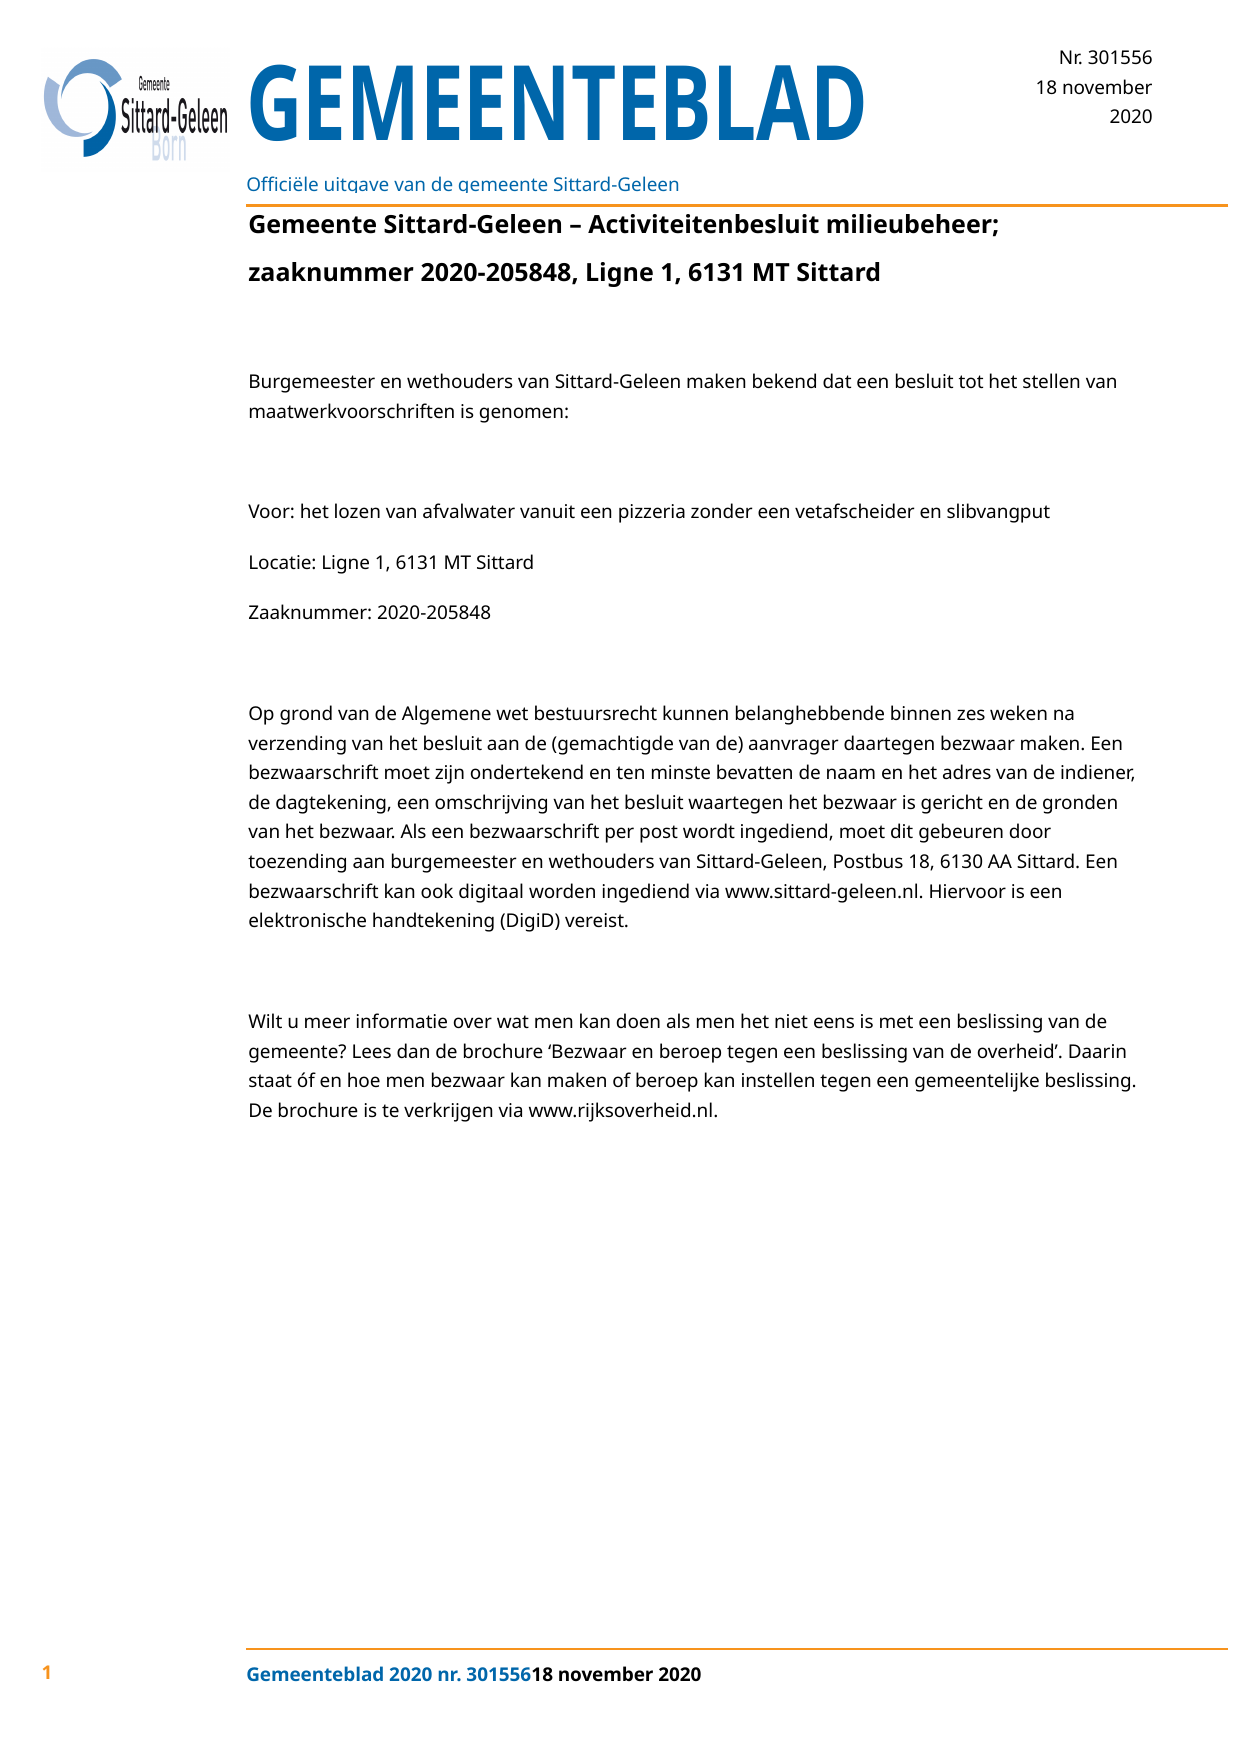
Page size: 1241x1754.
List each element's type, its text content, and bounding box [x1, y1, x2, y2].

text Wilt u meer informatie over wat men kan doen als men het niet eens is met een beslissing van de gemeente? Lees dan de brochure ‘Bezwaar en beroep tegen een beslissing van de overheid’. Daarin staat óf en hoe men bezwaar kan maken of beroep kan instellen tegen een gemeentelijke beslissing. De brochure is te verkrijgen via www.rijksoverheid.nl. [248, 1008, 1152, 1123]
text Gemeente Sittard-Geleen – Activiteitenbesluit milieubeheer; zaaknummer 2020-205848, Ligne 1, 6131 MT Sittard [248, 207, 1152, 288]
text Burgemeester en wethouders van Sittard-Geleen maken bekend dat een besluit tot het stellen van maatwerkvoorschriften is genomen: [248, 368, 1152, 424]
text Op grond van de Algemene wet bestuursrecht kunnen belanghebbende binnen zes weken na verzending van het besluit aan de (gemachtigde van de) aanvrager daartegen bezwaar maken. Een bezwaarschrift moet zijn ondertekend en ten minste bevatten de naam en het adres van de indiener, de dagtekening, een omschrijving van het besluit waartegen het bezwaar is gericht en de gronden van het bezwaar. Als een bezwaarschrift per post wordt ingediend, moet dit gebeuren door toezending aan burgemeester en wethouders van Sittard-Geleen, Postbus 18, 6130 AA Sittard. Een bezwaarschrift kan ook digitaal worden ingediend via www.sittard-geleen.nl. Hiervoor is een elektronische handtekening (DigiD) vereist. [248, 700, 1152, 933]
text Locatie: Ligne 1, 6131 MT Sittard [248, 549, 1152, 575]
text Voor: het lozen van afvalwater vanuit een pizzeria zonder een vetafscheider en slibvangput [248, 499, 1152, 524]
text Zaaknummer: 2020-205848 [248, 599, 1152, 625]
picture [41, 47, 231, 172]
